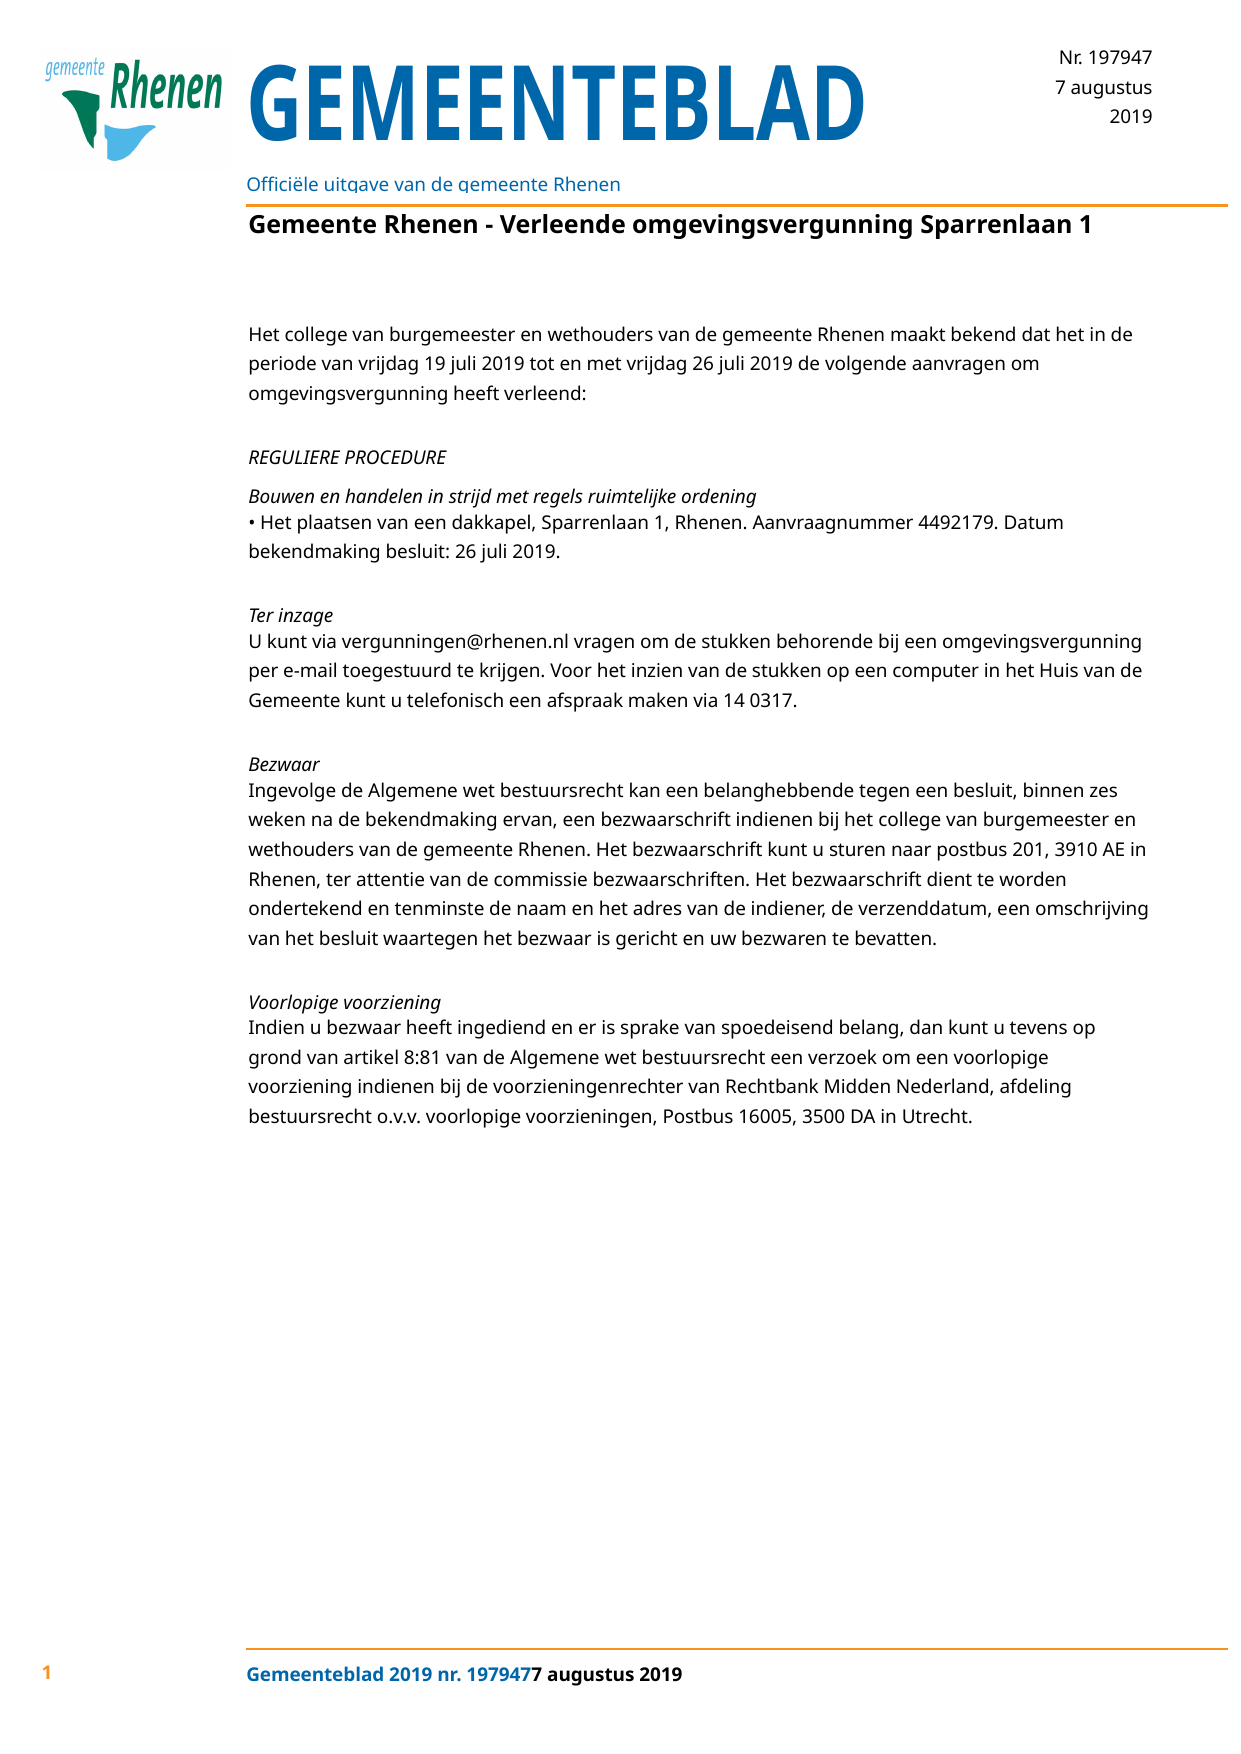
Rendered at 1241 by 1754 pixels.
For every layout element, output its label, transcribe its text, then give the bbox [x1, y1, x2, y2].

text Gemeente Rhenen - Verleende omgevingsvergunning Sparrenlaan 1 [248, 207, 1152, 241]
text Ter inzage [248, 602, 1152, 628]
text Bouwen en handelen in strijd met regels ruimtelijke ordening [248, 483, 1152, 509]
text Het college van burgemeester en wethouders van de gemeente Rhenen maakt bekend dat het in de periode van vrijdag 19 juli 2019 tot en met vrijdag 26 juli 2019 de volgende aanvragen om omgevingsvergunning heeft verleend: [248, 321, 1152, 406]
picture [41, 47, 231, 172]
text Indien u bezwaar heeft ingediend en er is sprake van spoedeisend belang, dan kunt u tevens op grond van artikel 8:81 van de Algemene wet bestuursrecht een verzoek om een voorlopige voorziening indienen bij de voorzieningenrechter van Rechtbank Midden Nederland, afdeling bestuursrecht o.v.v. voorlopige voorzieningen, Postbus 16005, 3500 DA in Utrecht. [248, 1014, 1152, 1129]
text Bezwaar [248, 751, 1152, 777]
text Voorlopige voorziening [248, 989, 1152, 1014]
text U kunt via vergunningen@rhenen.nl vragen om de stukken behorende bij een omgevingsvergunning per e-mail toegestuurd te krijgen. Voor het inzien van de stukken op een computer in het Huis van de Gemeente kunt u telefonisch een afspraak maken via 14 0317. [248, 628, 1152, 713]
text • Het plaatsen van een dakkapel, Sparrenlaan 1, Rhenen. Aanvraagnummer 4492179. Datum bekendmaking besluit: 26 juli 2019. [248, 509, 1152, 564]
text Ingevolge de Algemene wet bestuursrecht kan een belanghebbende tegen een besluit, binnen zes weken na de bekendmaking ervan, een bezwaarschrift indienen bij het college van burgemeester en wethouders van de gemeente Rhenen. Het bezwaarschrift kunt u sturen naar postbus 201, 3910 AE in Rhenen, ter attentie van de commissie bezwaarschriften. Het bezwaarschrift dient te worden ondertekend en tenminste de naam en het adres van de indiener, de verzenddatum, een omschrijving van het besluit waartegen het bezwaar is gericht en uw bezwaren te bevatten. [248, 777, 1152, 951]
text REGULIERE PROCEDURE [248, 444, 1152, 469]
